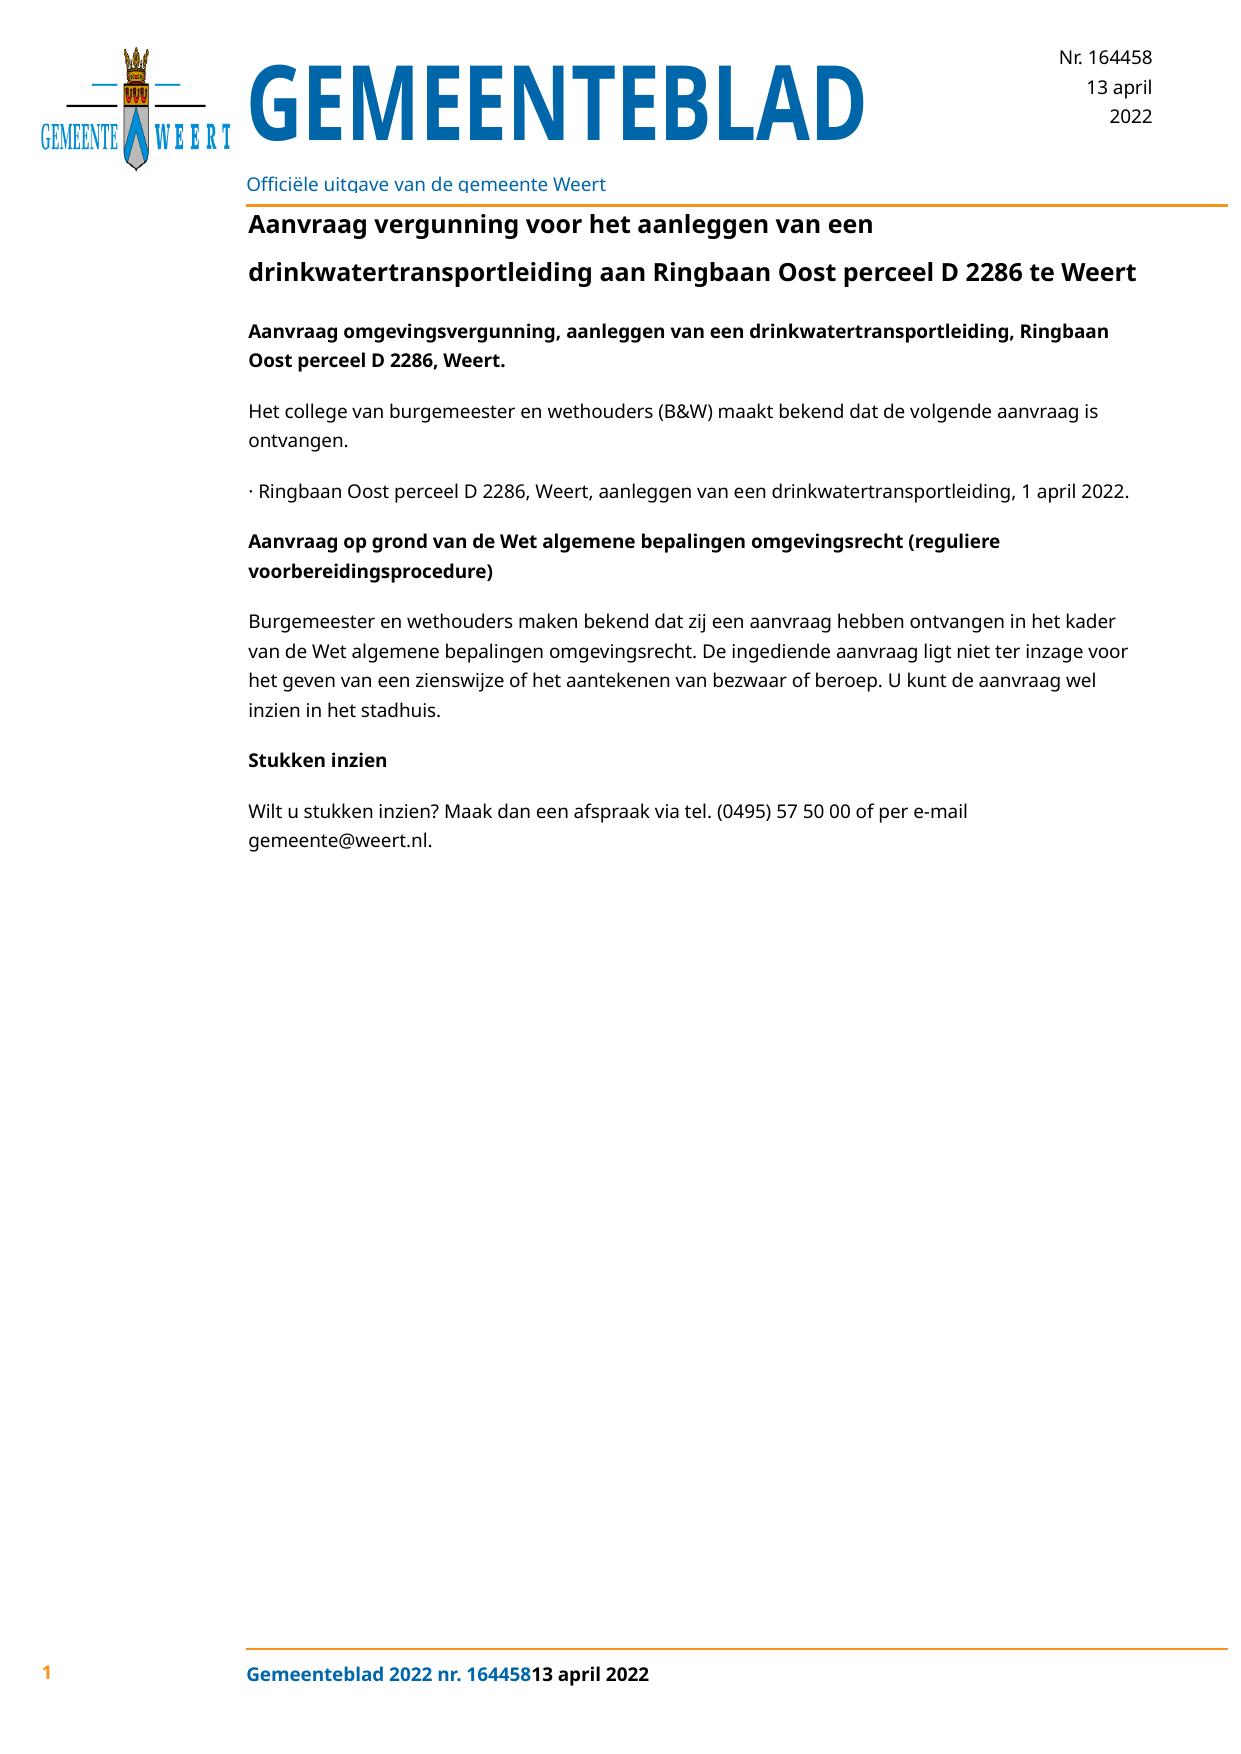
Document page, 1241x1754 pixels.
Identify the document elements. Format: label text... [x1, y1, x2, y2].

text Aanvraag op grond van de Wet algemene bepalingen omgevingsrecht (reguliere voorbereidingsprocedure) [248, 528, 1152, 584]
text Aanvraag vergunning voor het aanleggen van een drinkwatertransportleiding aan Ringbaan Oost perceel D 2286 te Weert [248, 207, 1152, 288]
picture [41, 47, 231, 172]
text Burgemeester en wethouders maken bekend dat zij een aanvraag hebben ontvangen in het kader van de Wet algemene bepalingen omgevingsrecht. De ingediende aanvraag ligt niet ter inzage voor het geven van een zienswijze of het aantekenen van bezwaar of beroep. U kunt de aanvraag wel inzien in het stadhuis. [248, 608, 1152, 723]
text Wilt u stukken inzien? Maak dan een afspraak via tel. (0495) 57 50 00 of per e-mail gemeente@weert.nl. [248, 798, 1152, 853]
text Aanvraag omgevingsvergunning, aanleggen van een drinkwatertransportleiding, Ringbaan Oost perceel D 2286, Weert. [248, 318, 1152, 373]
text Het college van burgemeester en wethouders (B&W) maakt bekend dat de volgende aanvraag is ontvangen. [248, 398, 1152, 453]
text · Ringbaan Oost perceel D 2286, Weert, aanleggen van een drinkwatertransportleiding, 1 april 2022. [248, 478, 1152, 504]
text Stukken inzien [248, 747, 1152, 773]
